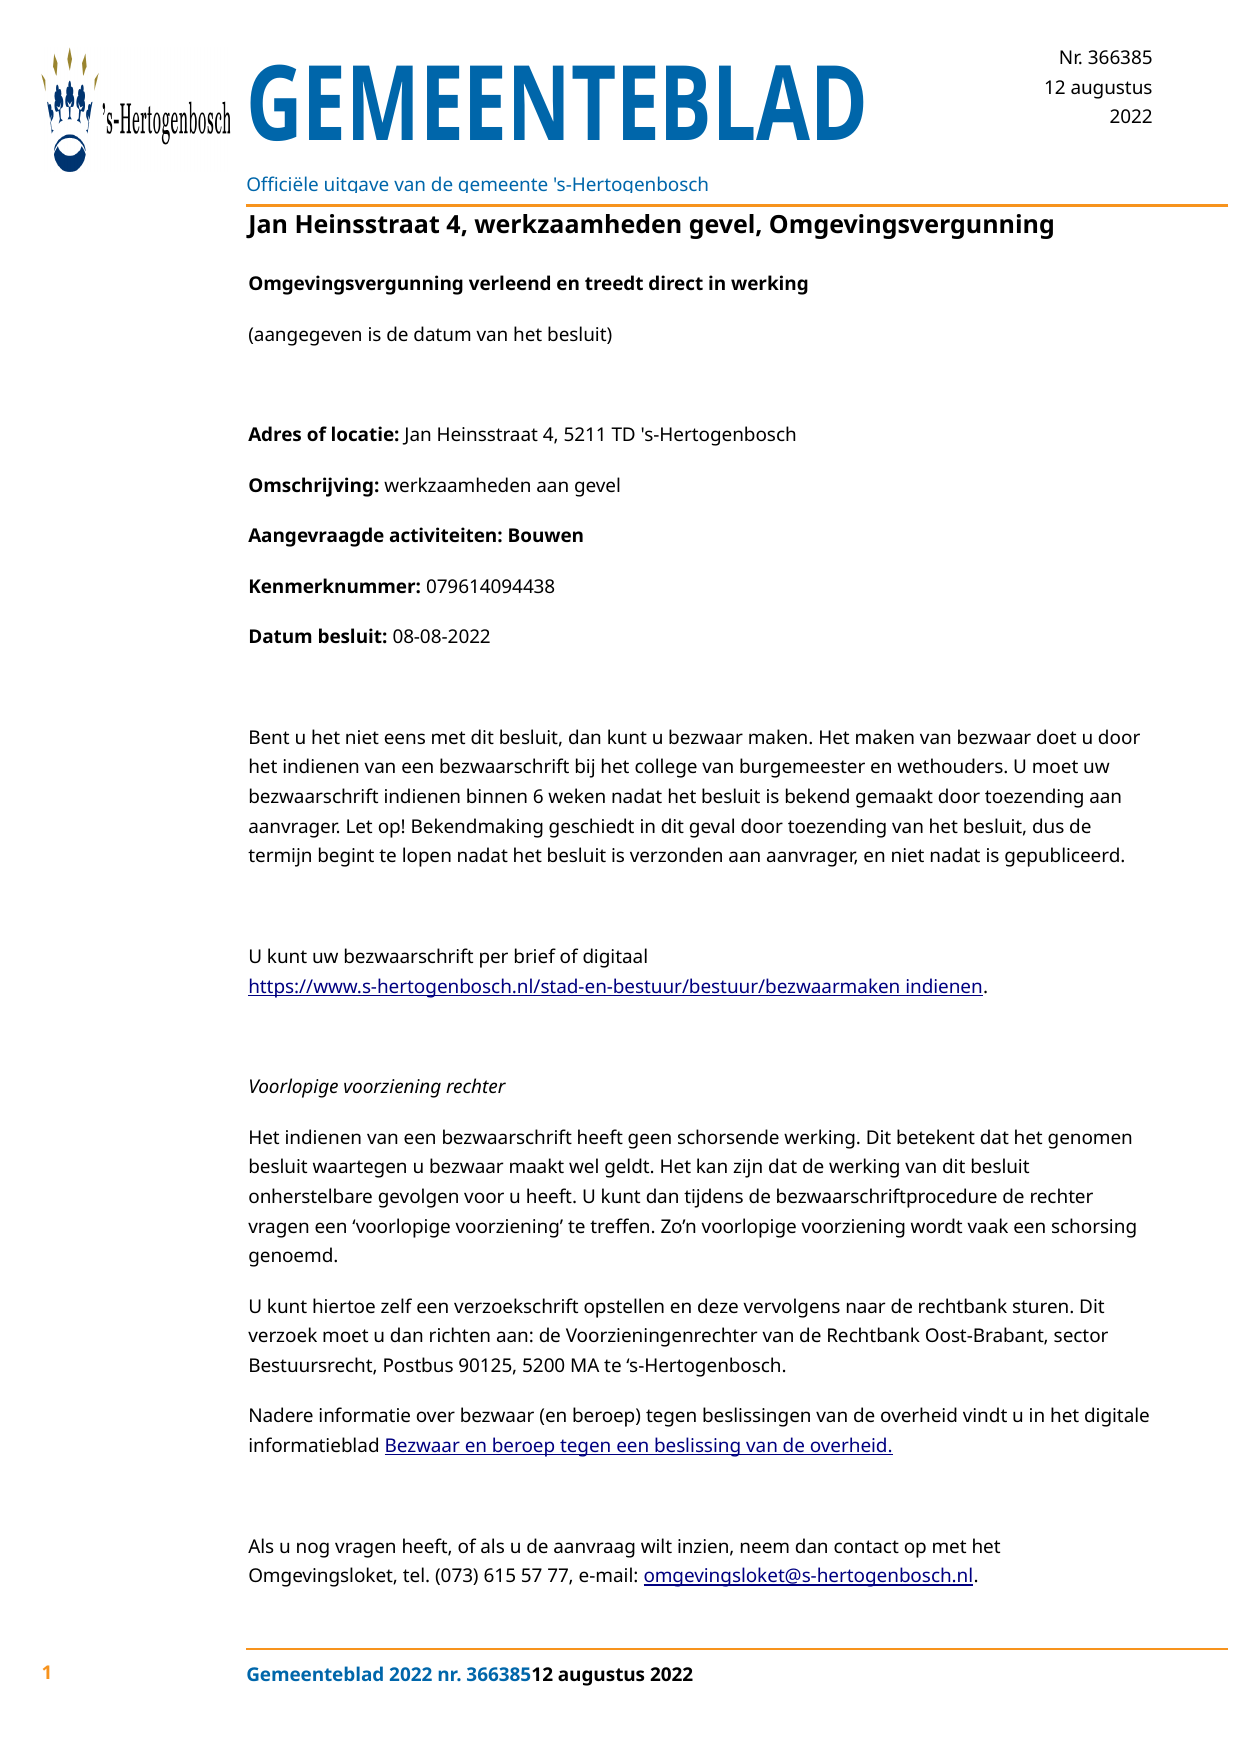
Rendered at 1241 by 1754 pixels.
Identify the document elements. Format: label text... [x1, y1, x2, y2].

text Het indienen van een bezwaarschrift heeft geen schorsende werking. Dit betekent dat het genomen besluit waartegen u bezwaar maakt wel geldt. Het kan zijn dat de werking van dit besluit onherstelbare gevolgen voor u heeft. U kunt dan tijdens de bezwaarschriftprocedure de rechter vragen een ‘voorlopige voorziening’ te treffen. Zo’n voorlopige voorziening wordt vaak een schorsing genoemd. [248, 1124, 1152, 1268]
text Aangevraagde activiteiten: Bouwen [248, 522, 1152, 548]
text Datum besluit: 08-08-2022 [248, 623, 1152, 649]
text U kunt uw bezwaarschrift per brief of digitaal https://www.s-hertogenbosch.nl/stad-en-bestuur/bestuur/bezwaarmaken indienen. [248, 943, 1152, 998]
text Als u nog vragen heeft, of als u de aanvraag wilt inzien, neem dan contact op met het Omgevingsloket, tel. (073) 615 57 77, e-mail: omgevingsloket@s-hertogenbosch.nl. [248, 1533, 1152, 1588]
text Adres of locatie: Jan Heinsstraat 4, 5211 TD 's-Hertogenbosch [248, 422, 1152, 447]
text Voorlopige voorziening rechter [248, 1074, 1152, 1099]
text (aangegeven is de datum van het besluit) [248, 321, 1152, 346]
text Nadere informatie over bezwaar (en beroep) tegen beslissingen van de overheid vindt u in het digitale informatieblad Bezwaar en beroep tegen een beslissing van de overheid. [248, 1402, 1152, 1458]
text Kenmerknummer: 079614094438 [248, 573, 1152, 598]
text Jan Heinsstraat 4, werkzaamheden gevel, Omgevingsvergunning [248, 207, 1152, 241]
text U kunt hiertoe zelf een verzoekschrift opstellen en deze vervolgens naar de rechtbank sturen. Dit verzoek moet u dan richten aan: de Voorzieningenrechter van de Rechtbank Oost-Brabant, sector Bestuursrecht, Postbus 90125, 5200 MA te ‘s-Hertogenbosch. [248, 1293, 1152, 1378]
picture [41, 47, 231, 172]
text Bent u het niet eens met dit besluit, dan kunt u bezwaar maken. Het maken van bezwaar doet u door het indienen van een bezwaarschrift bij het college van burgemeester en wethouders. U moet uw bezwaarschrift indienen binnen 6 weken nadat het besluit is bekend gemaakt door toezending aan aanvrager. Let op! Bekendmaking geschiedt in dit geval door toezending van het besluit, dus de termijn begint te lopen nadat het besluit is verzonden aan aanvrager, en niet nadat is gepubliceerd. [248, 724, 1152, 868]
text Omgevingsvergunning verleend en treedt direct in werking [248, 270, 1152, 296]
text Omschrijving: werkzaamheden aan gevel [248, 472, 1152, 498]
